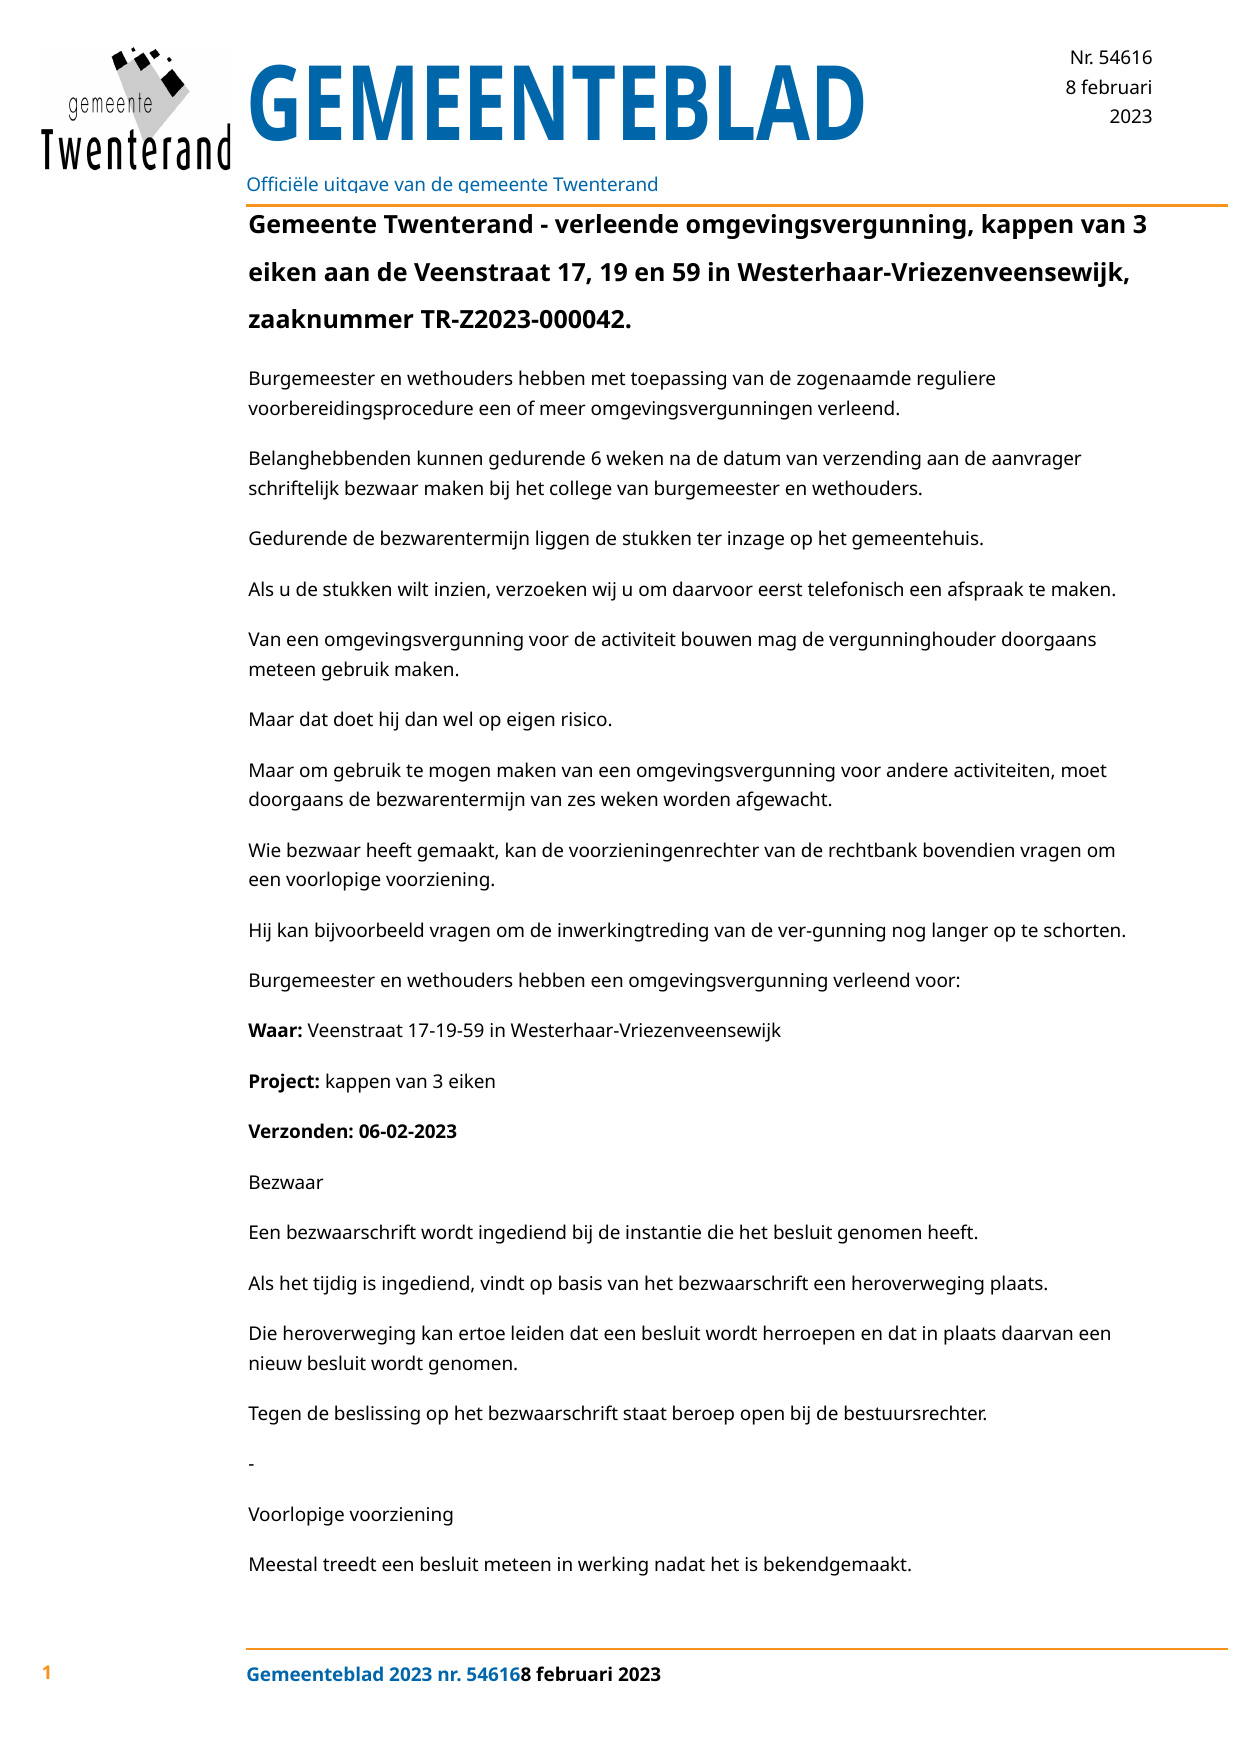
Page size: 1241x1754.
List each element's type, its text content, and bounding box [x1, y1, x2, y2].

text Wie bezwaar heeft gemaakt, kan de voorzieningenrechter van de rechtbank bovendien vragen om een voorlopige voorziening. [248, 837, 1152, 892]
text Gedurende de bezwarentermijn liggen de stukken ter inzage op het gemeentehuis. [248, 526, 1152, 551]
text Burgemeester en wethouders hebben met toepassing van de zogenaamde reguliere voorbereidingsprocedure een of meer omgevingsvergunningen verleend. [248, 366, 1152, 421]
text - [248, 1451, 1152, 1476]
text Gemeente Twenterand - verleende omgevingsvergunning, kappen van 3 eiken aan de Veenstraat 17, 19 en 59 in Westerhaar-Vriezenveensewijk, zaaknummer TR-Z2023-000042. [248, 207, 1152, 336]
text Maar dat doet hij dan wel op eigen risico. [248, 706, 1152, 732]
text Project: kappen van 3 eiken [248, 1068, 1152, 1094]
text Waar: Veenstraat 17-19-59 in Westerhaar-Vriezenveensewijk [248, 1018, 1152, 1043]
text Belanghebbenden kunnen gedurende 6 weken na de datum van verzending aan de aanvrager schriftelijk bezwaar maken bij het college van burgemeester en wethouders. [248, 446, 1152, 501]
text Hij kan bijvoorbeeld vragen om de inwerkingtreding van de ver-gunning nog langer op te schorten. [248, 917, 1152, 942]
text Van een omgevingsvergunning voor de activiteit bouwen mag de vergunninghouder doorgaans meteen gebruik maken. [248, 626, 1152, 682]
text Bezwaar [248, 1169, 1152, 1194]
text Burgemeester en wethouders hebben een omgevingsvergunning verleend voor: [248, 967, 1152, 993]
text Voorlopige voorziening [248, 1501, 1152, 1527]
text Maar om gebruik te mogen maken van een omgevingsvergunning voor andere activiteiten, moet doorgaans de bezwarentermijn van zes weken worden afgewacht. [248, 757, 1152, 812]
text Die heroverweging kan ertoe leiden dat een besluit wordt herroepen en dat in plaats daarvan een nieuw besluit wordt genomen. [248, 1320, 1152, 1375]
text Verzonden: 06-02-2023 [248, 1118, 1152, 1144]
picture [41, 47, 231, 172]
text Als u de stukken wilt inzien, verzoeken wij u om daarvoor eerst telefonisch een afspraak te maken. [248, 576, 1152, 602]
text Een bezwaarschrift wordt ingediend bij de instantie die het besluit genomen heeft. [248, 1219, 1152, 1245]
text Meestal treedt een besluit meteen in werking nadat het is bekendgemaakt. [248, 1551, 1152, 1577]
text Tegen de beslissing op het bezwaarschrift staat beroep open bij de bestuursrechter. [248, 1400, 1152, 1426]
text Als het tijdig is ingediend, vindt op basis van het bezwaarschrift een heroverweging plaats. [248, 1270, 1152, 1295]
